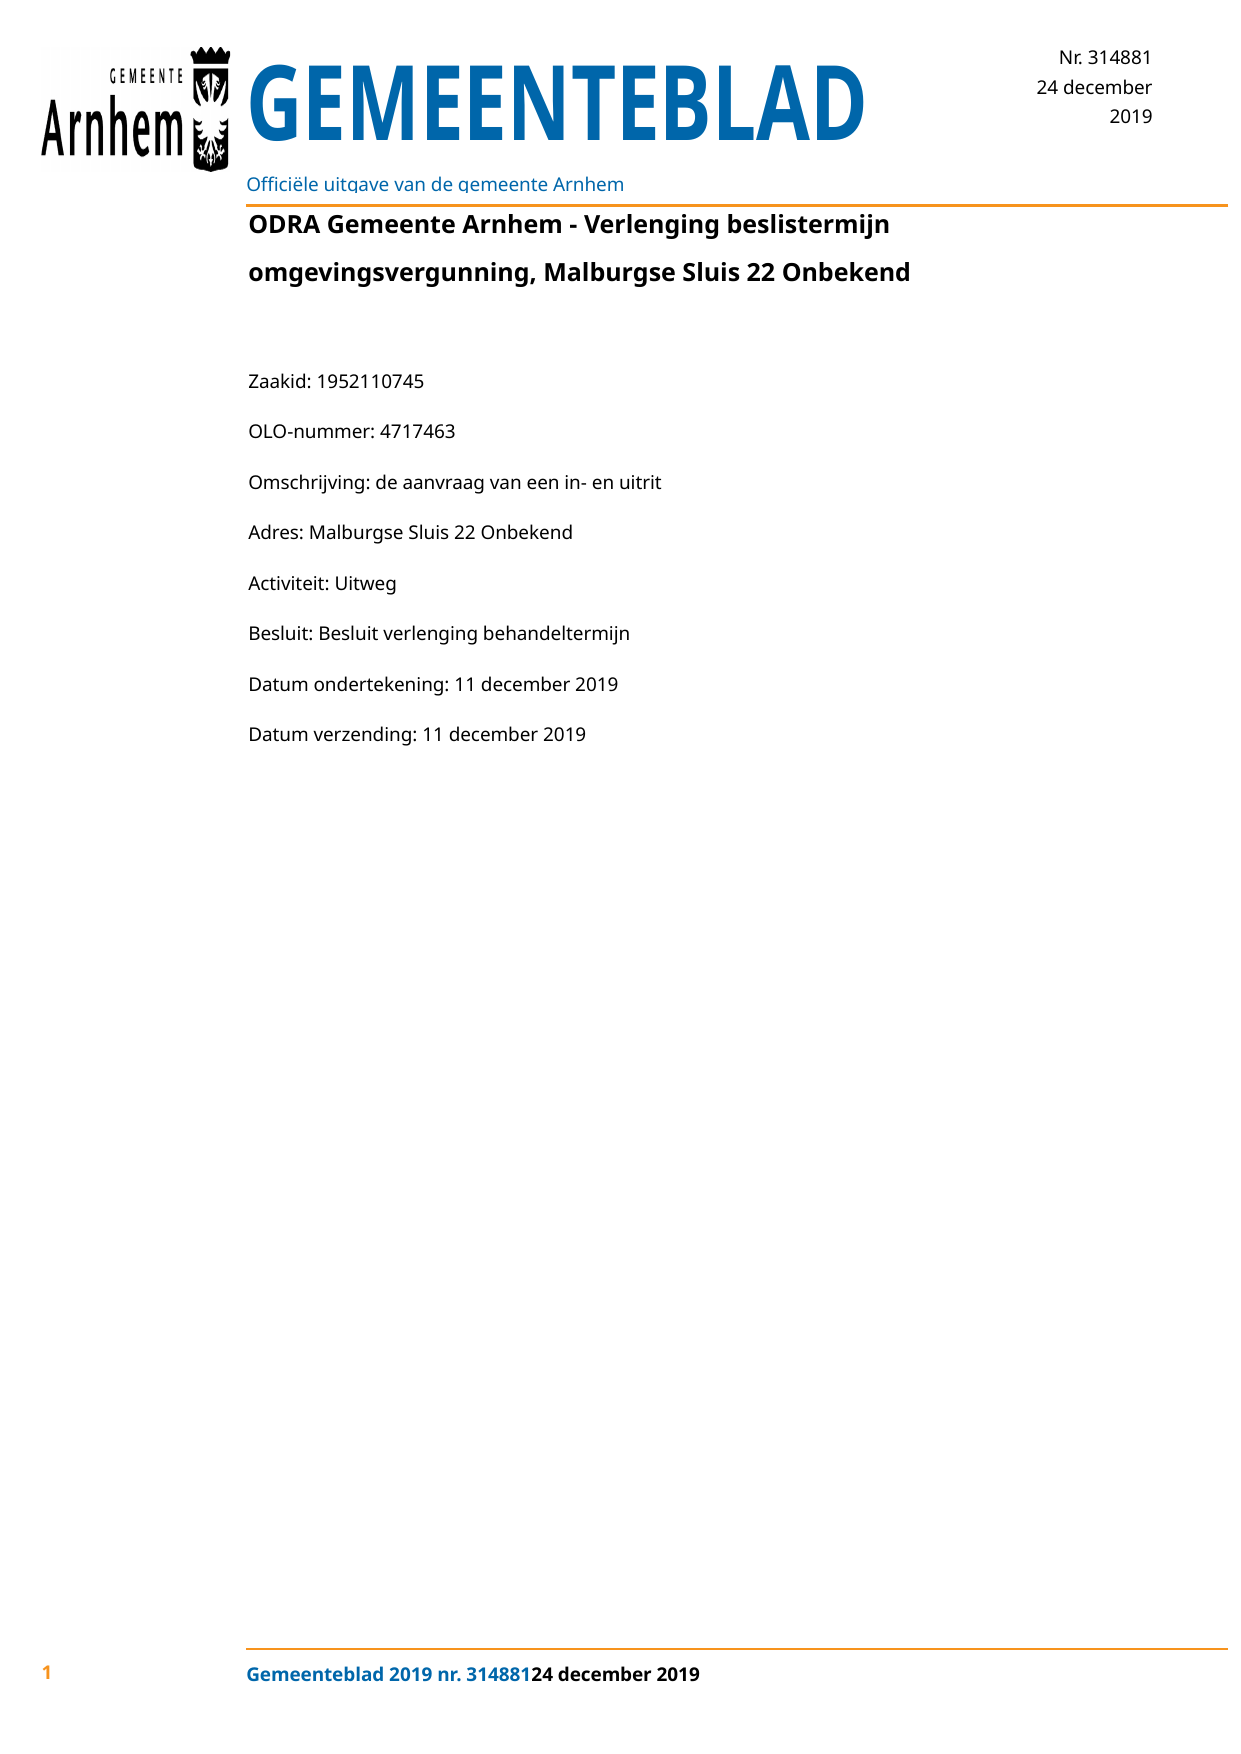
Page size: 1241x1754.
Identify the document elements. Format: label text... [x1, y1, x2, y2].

text Datum ondertekening: 11 december 2019 [248, 671, 1152, 697]
text Activiteit: Uitweg [248, 570, 1152, 596]
text ODRA Gemeente Arnhem - Verlenging beslistermijn omgevingsvergunning, Malburgse Sluis 22 Onbekend [248, 207, 1152, 288]
text Adres: Malburgse Sluis 22 Onbekend [248, 519, 1152, 545]
text Datum verzending: 11 december 2019 [248, 721, 1152, 747]
text OLO-nummer: 4717463 [248, 419, 1152, 444]
picture [41, 47, 231, 172]
text Omschrijving: de aanvraag van een in- en uitrit [248, 469, 1152, 495]
text Zaakid: 1952110745 [248, 368, 1152, 394]
text Besluit: Besluit verlenging behandeltermijn [248, 620, 1152, 646]
